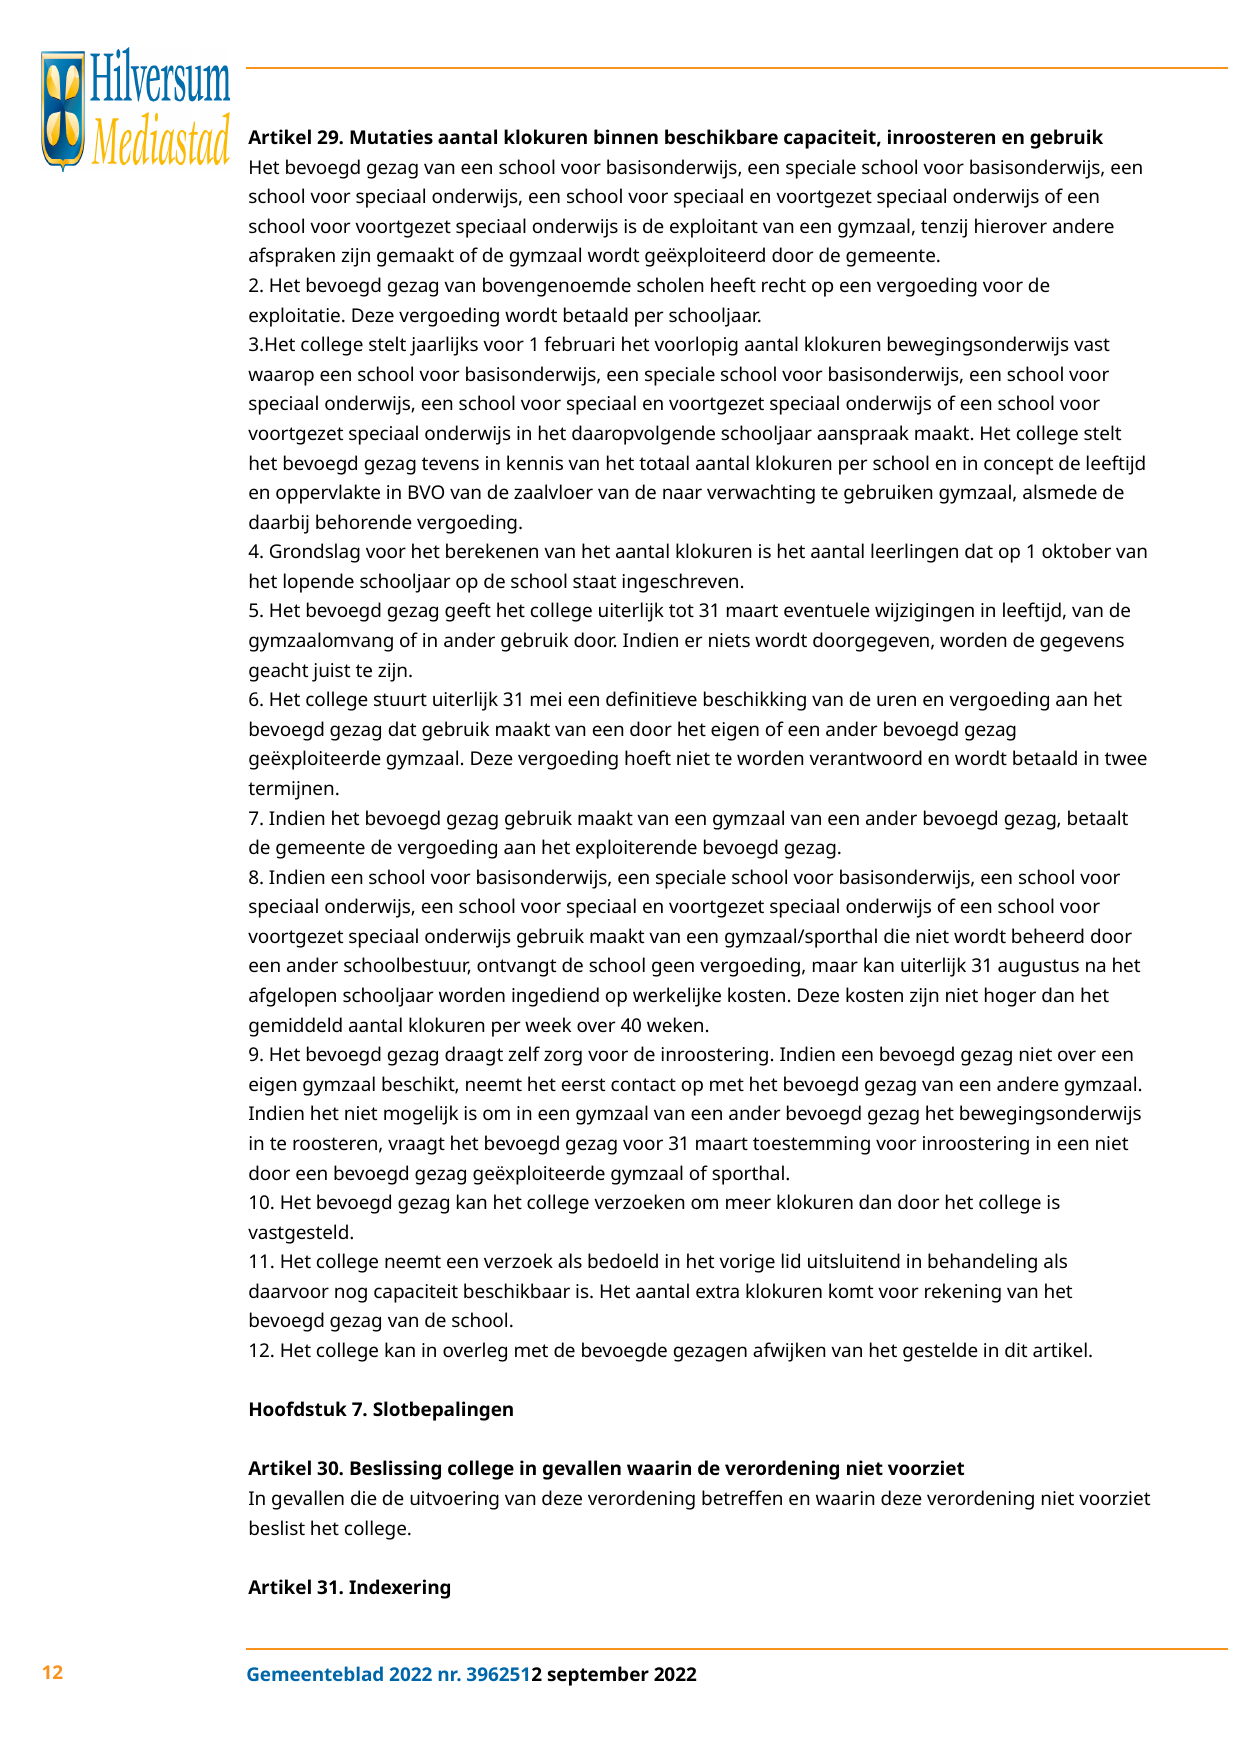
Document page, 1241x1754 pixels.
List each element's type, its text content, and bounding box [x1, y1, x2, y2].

text Hoofdstuk 7. Slotbepalingen [248, 1396, 1152, 1422]
text Artikel 31. Indexering [248, 1574, 1152, 1600]
text 3.Het college stelt jaarlijks voor 1 februari het voorlopig aantal klokuren bewegingsonderwijs vast waarop een school voor basisonderwijs, een speciale school voor basisonderwijs, een school voor speciaal onderwijs, een school voor speciaal en voortgezet speciaal onderwijs of een school voor voortgezet speciaal onderwijs in het daaropvolgende schooljaar aanspraak maakt. Het college stelt het bevoegd gezag tevens in kennis van het totaal aantal klokuren per school en in concept de leeftijd en oppervlakte in BVO van de zaalvloer van de naar verwachting te gebruiken gymzaal, alsmede de daarbij behorende vergoeding. [248, 331, 1152, 535]
text Artikel 30. Beslissing college in gevallen waarin de verordening niet voorziet [248, 1456, 1152, 1481]
text 5. Het bevoegd gezag geeft het college uiterlijk tot 31 maart eventuele wijzigingen in leeftijd, van de gymzaalomvang of in ander gebruik door. Indien er niets wordt doorgegeven, worden de gegevens geacht juist te zijn. [248, 598, 1152, 683]
text 6. Het college stuurt uiterlijk 31 mei een definitieve beschikking van de uren en vergoeding aan het bevoegd gezag dat gebruik maakt van een door het eigen of een ander bevoegd gezag geëxploiteerde gymzaal. Deze vergoeding hoeft niet te worden verantwoord en wordt betaald in twee termijnen. [248, 686, 1152, 801]
text 7. Indien het bevoegd gezag gebruik maakt van een gymzaal van een ander bevoegd gezag, betaalt de gemeente de vergoeding aan het exploiterende bevoegd gezag. [248, 805, 1152, 860]
text 11. Het college neemt een verzoek als bedoeld in het vorige lid uitsluitend in behandeling als daarvoor nog capaciteit beschikbaar is. Het aantal extra klokuren komt voor rekening van het bevoegd gezag van de school. [248, 1248, 1152, 1333]
text 4. Grondslag voor het berekenen van het aantal klokuren is het aantal leerlingen dat op 1 oktober van het lopende schooljaar op de school staat ingeschreven. [248, 538, 1152, 594]
text In gevallen die de uitvoering van deze verordening betreffen en waarin deze verordening niet voorziet beslist het college. [248, 1485, 1152, 1541]
picture [41, 47, 231, 172]
text 9. Het bevoegd gezag draagt zelf zorg voor de inroostering. Indien een bevoegd gezag niet over een eigen gymzaal beschikt, neemt het eerst contact op met het bevoegd gezag van een andere gymzaal. Indien het niet mogelijk is om in een gymzaal van een ander bevoegd gezag het bewegingsonderwijs in te roosteren, vraagt het bevoegd gezag voor 31 maart toestemming voor inroostering in een niet door een bevoegd gezag geëxploiteerde gymzaal of sporthal. [248, 1041, 1152, 1186]
text Artikel 29. Mutaties aantal klokuren binnen beschikbare capaciteit, inroosteren en gebruik [248, 124, 1152, 150]
text 2. Het bevoegd gezag van bovengenoemde scholen heeft recht op een vergoeding voor de exploitatie. Deze vergoeding wordt betaald per schooljaar. [248, 272, 1152, 328]
text 12. Het college kan in overleg met de bevoegde gezagen afwijken van het gestelde in dit artikel. [248, 1337, 1152, 1363]
text Het bevoegd gezag van een school voor basisonderwijs, een speciale school voor basisonderwijs, een school voor speciaal onderwijs, een school voor speciaal en voortgezet speciaal onderwijs of een school voor voortgezet speciaal onderwijs is de exploitant van een gymzaal, tenzij hierover andere afspraken zijn gemaakt of de gymzaal wordt geëxploiteerd door de gemeente. [248, 154, 1152, 268]
text 10. Het bevoegd gezag kan het college verzoeken om meer klokuren dan door het college is vastgesteld. [248, 1189, 1152, 1245]
text 8. Indien een school voor basisonderwijs, een speciale school voor basisonderwijs, een school voor speciaal onderwijs, een school voor speciaal en voortgezet speciaal onderwijs of een school voor voortgezet speciaal onderwijs gebruik maakt van een gymzaal/sporthal die niet wordt beheerd door een ander schoolbestuur, ontvangt de school geen vergoeding, maar kan uiterlijk 31 augustus na het afgelopen schooljaar worden ingediend op werkelijke kosten. Deze kosten zijn niet hoger dan het gemiddeld aantal klokuren per week over 40 weken. [248, 864, 1152, 1038]
